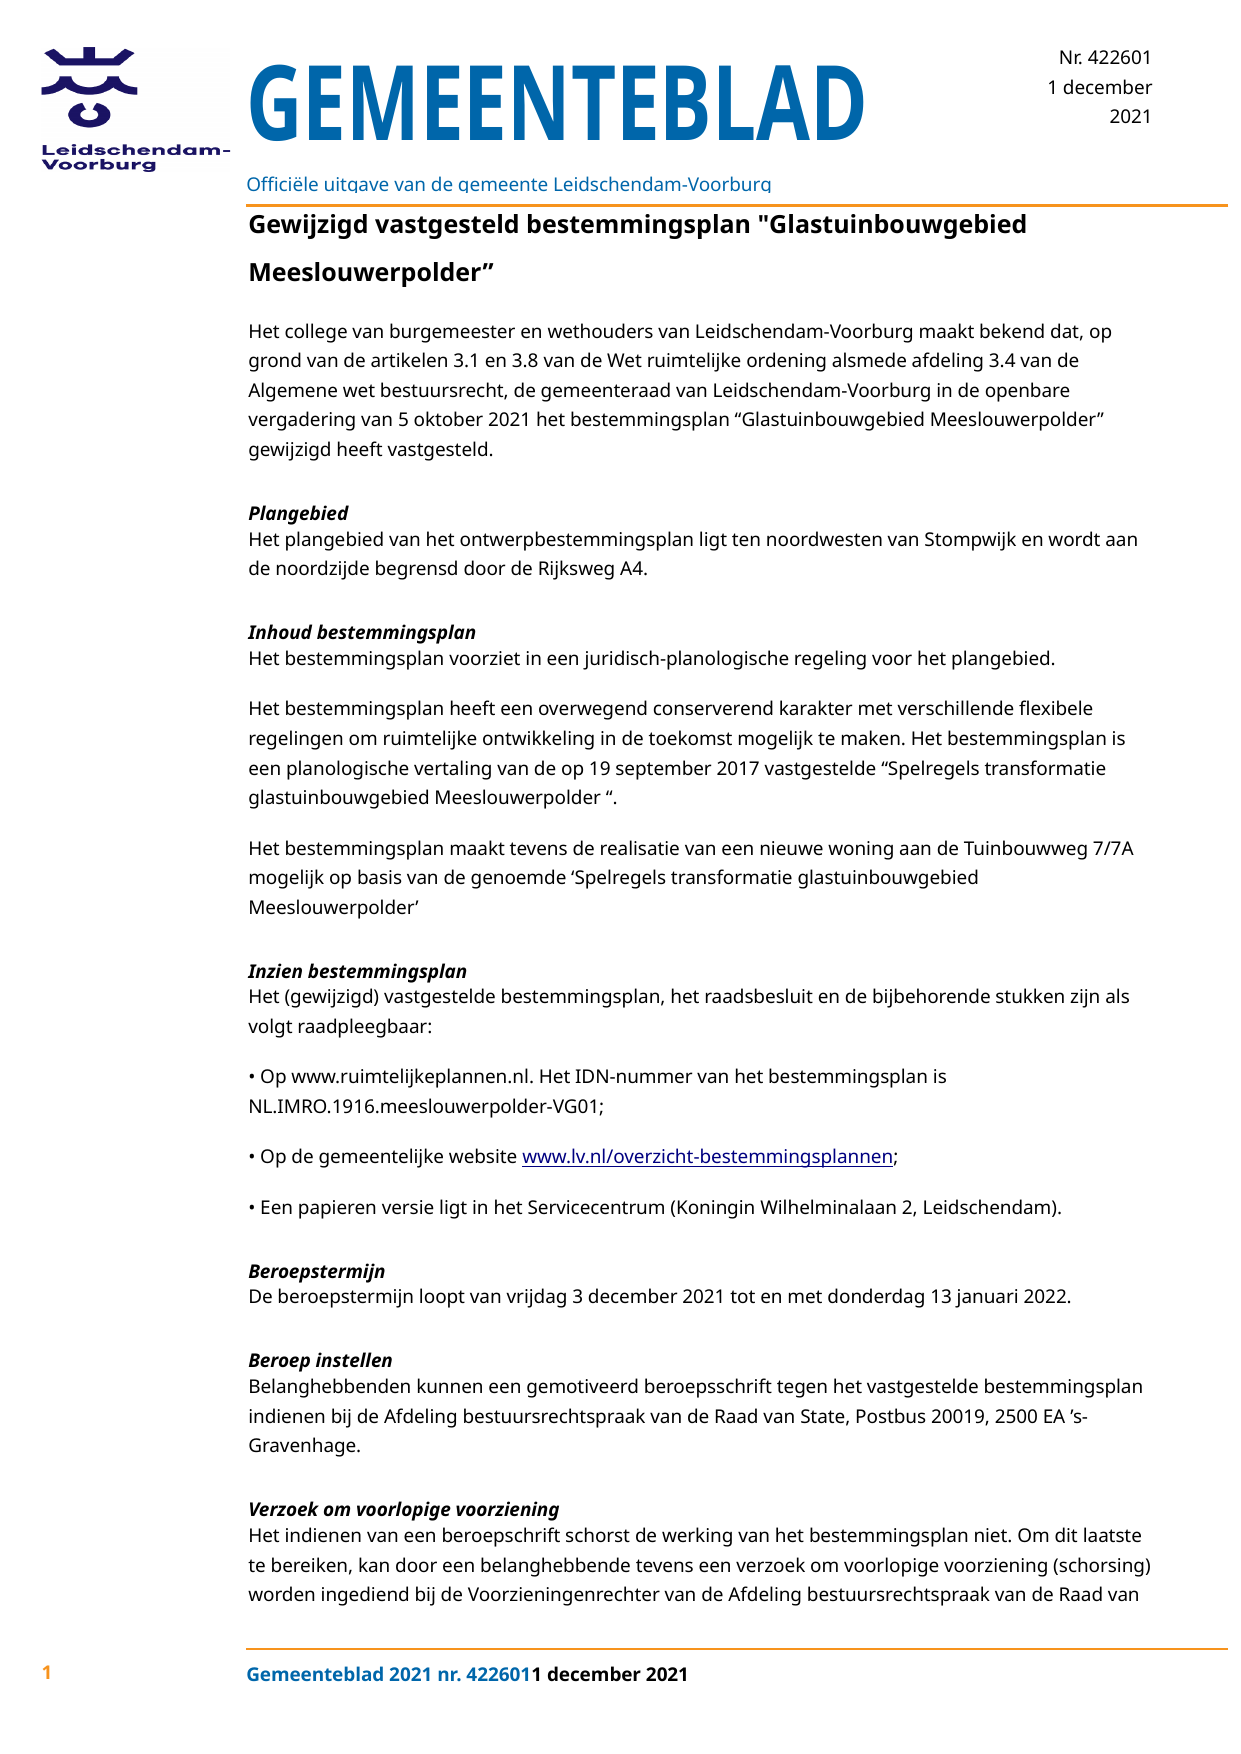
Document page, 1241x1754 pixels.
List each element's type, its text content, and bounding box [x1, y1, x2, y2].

text Het bestemmingsplan heeft een overwegend conserverend karakter met verschillende flexibele regelingen om ruimtelijke ontwikkeling in de toekomst mogelijk te maken. Het bestemmingsplan is een planologische vertaling van de op 19 september 2017 vastgestelde “Spelregels transformatie glastuinbouwgebied Meeslouwerpolder “. [248, 696, 1152, 810]
text Plangebied [248, 500, 1152, 526]
text Het bestemmingsplan voorziet in een juridisch-planologische regeling voor het plangebied. [248, 645, 1152, 671]
text Beroepstermijn [248, 1258, 1152, 1284]
text Inzien bestemmingsplan [248, 958, 1152, 984]
text Verzoek om voorlopige voorziening [248, 1497, 1152, 1522]
picture [41, 47, 231, 172]
text • Op www.ruimtelijkeplannen.nl. Het IDN-nummer van het bestemmingsplan is NL.IMRO.1916.meeslouwerpolder-VG01; [248, 1064, 1152, 1119]
text Het plangebied van het ontwerpbestemmingsplan ligt ten noordwesten van Stompwijk en wordt aan de noordzijde begrensd door de Rijksweg A4. [248, 526, 1152, 581]
text Het (gewijzigd) vastgestelde bestemmingsplan, het raadsbesluit en de bijbehorende stukken zijn als volgt raadpleegbaar: [248, 984, 1152, 1039]
text Inhoud bestemmingsplan [248, 619, 1152, 645]
text Het college van burgemeester en wethouders van Leidschendam-Voorburg maakt bekend dat, op grond van de artikelen 3.1 en 3.8 van de Wet ruimtelijke ordening alsmede afdeling 3.4 van de Algemene wet bestuursrecht, de gemeenteraad van Leidschendam-Voorburg in de openbare vergadering van 5 oktober 2021 het bestemmingsplan “Glastuinbouwgebied Meeslouwerpolder” gewijzigd heeft vastgesteld. [248, 318, 1152, 462]
text Het bestemmingsplan maakt tevens de realisatie van een nieuwe woning aan de Tuinbouwweg 7/7A mogelijk op basis van de genoemde ‘Spelregels transformatie glastuinbouwgebied Meeslouwerpolder’ [248, 835, 1152, 920]
text • Een papieren versie ligt in het Servicecentrum (Koningin Wilhelminalaan 2, Leidschendam). [248, 1194, 1152, 1220]
text Gewijzigd vastgesteld bestemmingsplan "Glastuinbouwgebied Meeslouwerpolder” [248, 207, 1152, 288]
text Belanghebbenden kunnen een gemotiveerd beroepsschrift tegen het vastgestelde bestemmingsplan indienen bij de Afdeling bestuursrechtspraak van de Raad van State, Postbus 20019, 2500 EA ’s-Gravenhage. [248, 1373, 1152, 1458]
text Beroep instellen [248, 1348, 1152, 1373]
text Het indienen van een beroepschrift schorst de werking van het bestemmingsplan niet. Om dit laatste te bereiken, kan door een belanghebbende tevens een verzoek om voorlopige voorziening (schorsing) worden ingediend bij de Voorzieningenrechter van de Afdeling bestuursrechtspraak van de Raad van [248, 1522, 1152, 1607]
text De beroepstermijn loopt van vrijdag 3 december 2021 tot en met donderdag 13 januari 2022. [248, 1284, 1152, 1309]
text • Op de gemeentelijke website www.lv.nl/overzicht-bestemmingsplannen; [248, 1144, 1152, 1169]
